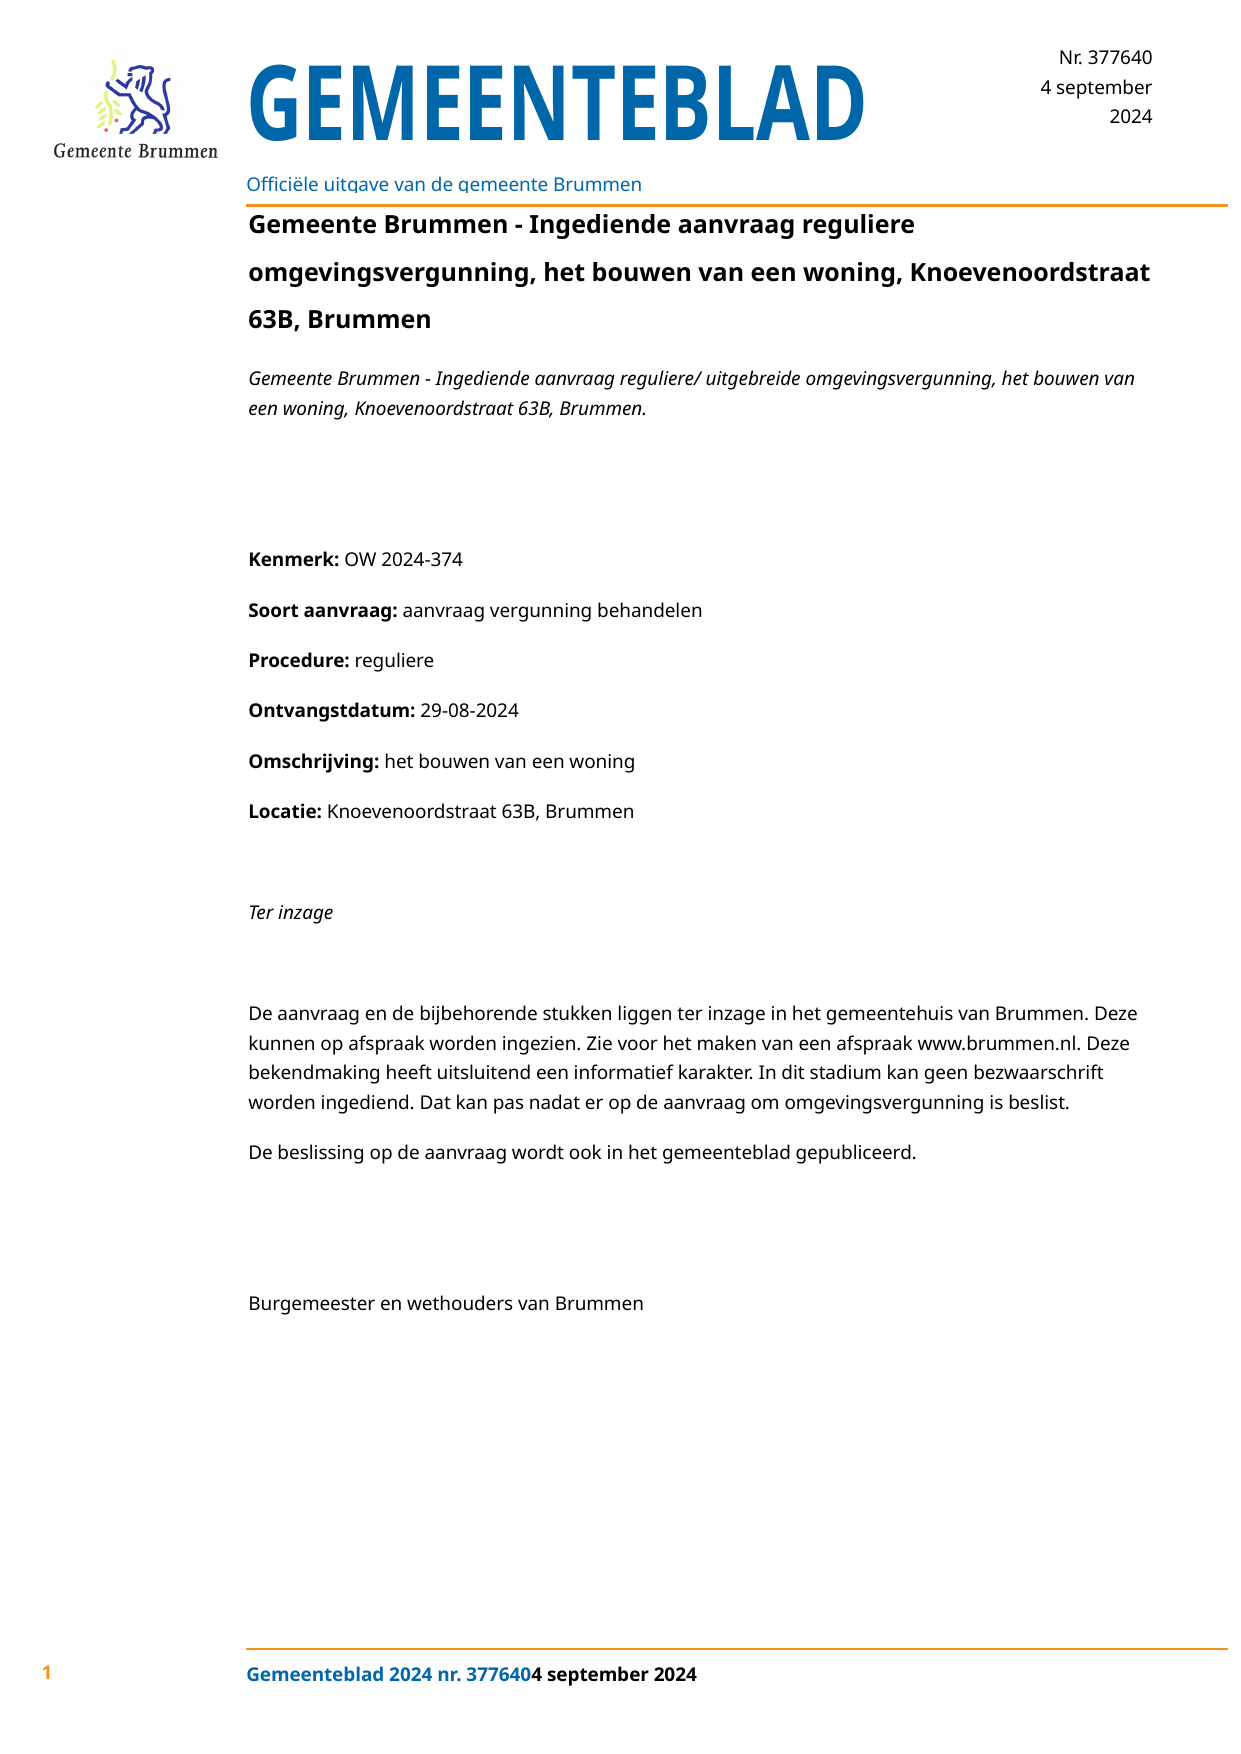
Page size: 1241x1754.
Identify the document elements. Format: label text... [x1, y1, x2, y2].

text Procedure: reguliere [248, 647, 1152, 673]
text De beslissing op de aanvraag wordt ook in het gemeenteblad gepubliceerd. [248, 1139, 1152, 1165]
text Soort aanvraag: aanvraag vergunning behandelen [248, 597, 1152, 622]
picture [41, 47, 231, 172]
text Locatie: Knoevenoordstraat 63B, Brummen [248, 798, 1152, 824]
text Gemeente Brummen - Ingediende aanvraag reguliere omgevingsvergunning, het bouwen van een woning, Knoevenoordstraat 63B, Brummen [248, 207, 1152, 336]
text Ter inzage [248, 899, 1152, 925]
text De aanvraag en de bijbehorende stukken liggen ter inzage in het gemeentehuis van Brummen. Deze kunnen op afspraak worden ingezien. Zie voor het maken van een afspraak www.brummen.nl. Deze bekendmaking heeft uitsluitend een informatief karakter. In dit stadium kan geen bezwaarschrift worden ingediend. Dat kan pas nadat er op de aanvraag om omgevingsvergunning is beslist. [248, 1000, 1152, 1114]
text Ontvangstdatum: 29-08-2024 [248, 698, 1152, 723]
text Gemeente Brummen - Ingediende aanvraag reguliere/ uitgebreide omgevingsvergunning, het bouwen van een woning, Knoevenoordstraat 63B, Brummen. [248, 366, 1152, 421]
text Omschrijving: het bouwen van een woning [248, 748, 1152, 774]
text Kenmerk: OW 2024-374 [248, 546, 1152, 572]
text Burgemeester en wethouders van Brummen [248, 1291, 1152, 1316]
